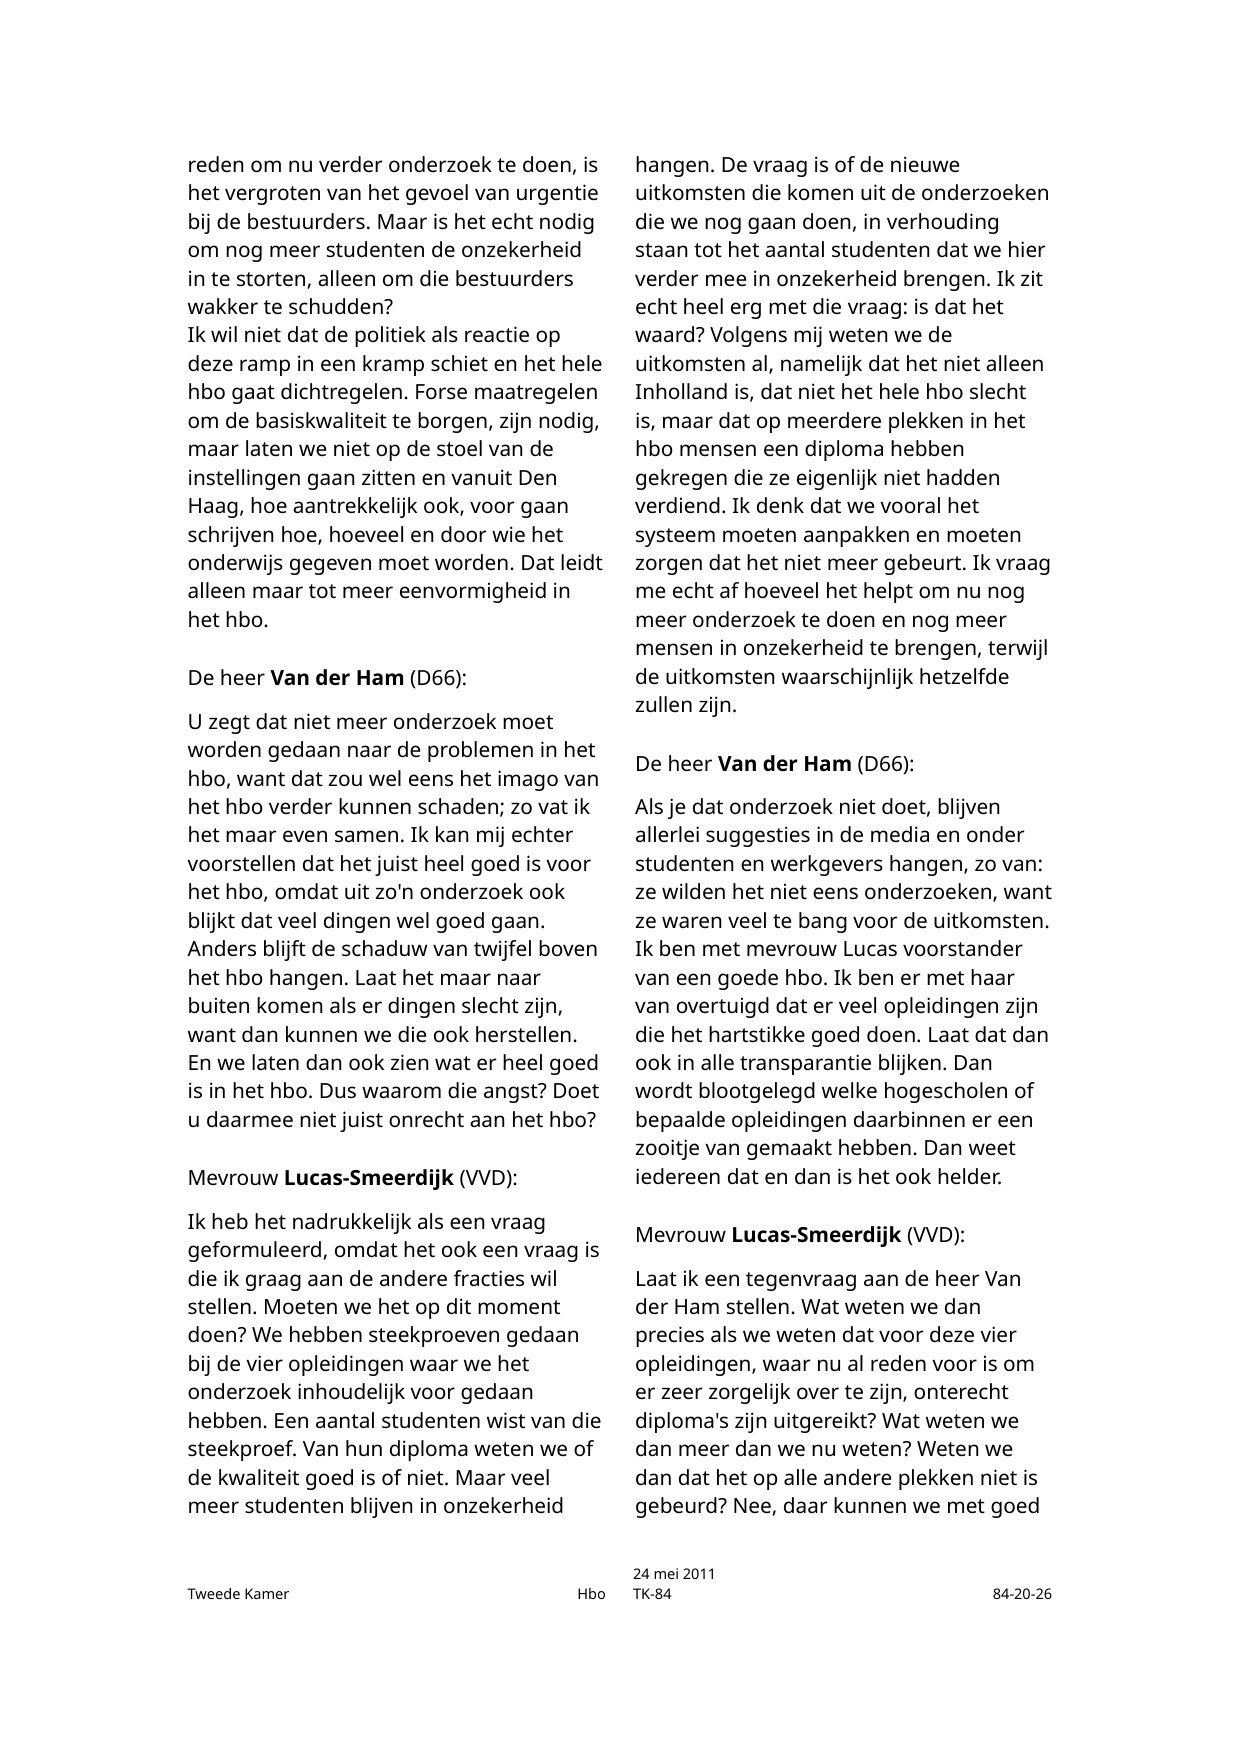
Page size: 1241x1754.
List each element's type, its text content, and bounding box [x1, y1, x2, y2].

text De heer Van der Ham (D66): [635, 749, 1053, 777]
text Als je dat onderzoek niet doet, blijven allerlei suggesties in de media en onder studenten en werkgevers hangen, zo van: ze wilden het niet eens onderzoeken, want ze waren veel te bang voor de uitkomsten. Ik ben met mevrouw Lucas voorstander van een goede hbo. Ik ben er met haar van overtuigd dat er veel opleidingen zijn die het hartstikke goed doen. Laat dat dan ook in alle transparantie blijken. Dan wordt blootgelegd welke hogescholen of bepaalde opleidingen daarbinnen er een zooitje van gemaakt hebben. Dan weet iedereen dat en dan is het ook helder. [635, 792, 1053, 1190]
text De heer Van der Ham (D66): [187, 663, 605, 692]
text reden om nu verder onderzoek te doen, is het vergroten van het gevoel van urgentie bij de bestuurders. Maar is het echt nodig om nog meer studenten de onzekerheid in te storten, alleen om die bestuurders wakker te schudden? [187, 150, 605, 321]
text Laat ik een tegenvraag aan de heer Van der Ham stellen. Wat weten we dan precies als we weten dat voor deze vier opleidingen, waar nu al reden voor is om er zeer zorgelijk over te zijn, onterecht diploma's zijn uitgereikt? Wat weten we dan meer dan we nu weten? Weten we dan dat het op alle andere plekken niet is gebeurd? Nee, daar kunnen we met goed [635, 1264, 1053, 1520]
text Mevrouw Lucas-Smeerdijk (VVD): [187, 1163, 605, 1192]
text U zegt dat niet meer onderzoek moet worden gedaan naar de problemen in het hbo, want dat zou wel eens het imago van het hbo verder kunnen schaden; zo vat ik het maar even samen. Ik kan mij echter voorstellen dat het juist heel goed is voor het hbo, omdat uit zo'n onderzoek ook blijkt dat veel dingen wel goed gaan. Anders blijft de schaduw van twijfel boven het hbo hangen. Laat het maar naar buiten komen als er dingen slecht zijn, want dan kunnen we die ook herstellen. En we laten dan ook zien wat er heel goed is in het hbo. Dus waarom die angst? Doet u daarmee niet juist onrecht aan het hbo? [187, 707, 605, 1133]
text hangen. De vraag is of de nieuwe uitkomsten die komen uit de onderzoeken die we nog gaan doen, in verhouding staan tot het aantal studenten dat we hier verder mee in onzekerheid brengen. Ik zit echt heel erg met die vraag: is dat het waard? Volgens mij weten we de uitkomsten al, namelijk dat het niet alleen Inholland is, dat niet het hele hbo slecht is, maar dat op meerdere plekken in het hbo mensen een diploma hebben gekregen die ze eigenlijk niet hadden verdiend. Ik denk dat we vooral het systeem moeten aanpakken en moeten zorgen dat het niet meer gebeurt. Ik vraag me echt af hoeveel het helpt om nu nog meer onderzoek te doen en nog meer mensen in onzekerheid te brengen, terwijl de uitkomsten waarschijnlijk hetzelfde zullen zijn. [635, 150, 1053, 719]
text Ik wil niet dat de politiek als reactie op deze ramp in een kramp schiet en het hele hbo gaat dichtregelen. Forse maatregelen om de basiskwaliteit te borgen, zijn nodig, maar laten we niet op de stoel van de instellingen gaan zitten en vanuit Den Haag, hoe aantrekkelijk ook, voor gaan schrijven hoe, hoeveel en door wie het onderwijs gegeven moet worden. Dat leidt alleen maar tot meer eenvormigheid in het hbo. [187, 321, 605, 633]
text Ik heb het nadrukkelijk als een vraag geformuleerd, omdat het ook een vraag is die ik graag aan de andere fracties wil stellen. Moeten we het op dit moment doen? We hebben steekproeven gedaan bij de vier opleidingen waar we het onderzoek inhoudelijk voor gedaan hebben. Een aantal studenten wist van die steekproef. Van hun diploma weten we of de kwaliteit goed is of niet. Maar veel meer studenten blijven in onzekerheid [187, 1207, 605, 1520]
text Mevrouw Lucas-Smeerdijk (VVD): [635, 1220, 1053, 1249]
